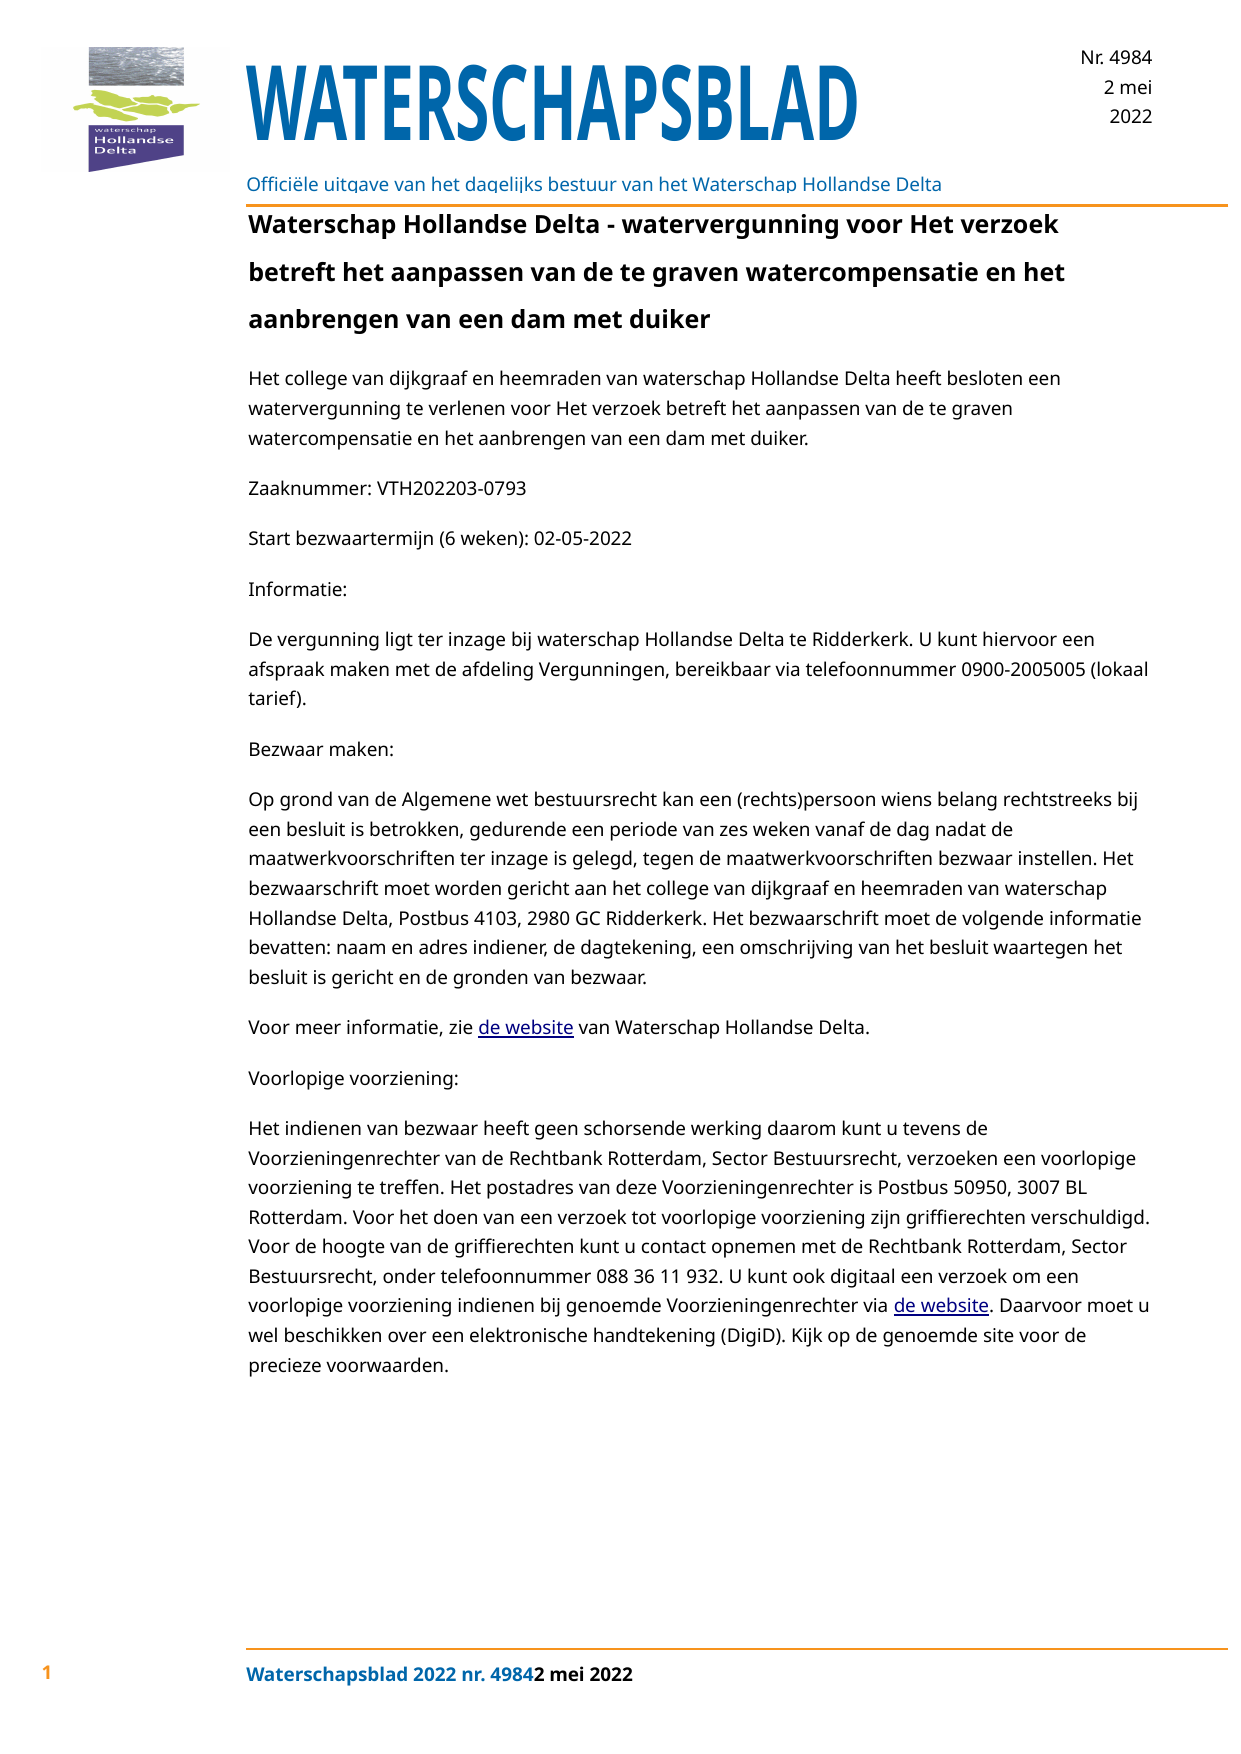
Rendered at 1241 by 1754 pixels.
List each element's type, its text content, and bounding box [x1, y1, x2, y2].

text Op grond van de Algemene wet bestuursrecht kan een (rechts)persoon wiens belang rechtstreeks bij een besluit is betrokken, gedurende een periode van zes weken vanaf de dag nadat de maatwerkvoorschriften ter inzage is gelegd, tegen de maatwerkvoorschriften bezwaar instellen. Het bezwaarschrift moet worden gericht aan het college van dijkgraaf en heemraden van waterschap Hollandse Delta, Postbus 4103, 2980 GC Ridderkerk. Het bezwaarschrift moet de volgende informatie bevatten: naam en adres indiener, de dagtekening, een omschrijving van het besluit waartegen het besluit is gericht en de gronden van bezwaar. [248, 786, 1152, 989]
text Voor meer informatie, zie de website van Waterschap Hollandse Delta. [248, 1014, 1152, 1040]
text Voorlopige voorziening: [248, 1065, 1152, 1090]
text Waterschap Hollandse Delta - watervergunning voor Het verzoek betreft het aanpassen van de te graven watercompensatie en het aanbrengen van een dam met duiker [248, 207, 1152, 336]
text Zaaknummer: VTH202203-0793 [248, 475, 1152, 501]
text Bezwaar maken: [248, 736, 1152, 762]
text Het college van dijkgraaf en heemraden van waterschap Hollandse Delta heeft besloten een watervergunning te verlenen voor Het verzoek betreft het aanpassen van de te graven watercompensatie en het aanbrengen van een dam met duiker. [248, 366, 1152, 450]
text Informatie: [248, 576, 1152, 602]
text Het indienen van bezwaar heeft geen schorsende werking daarom kunt u tevens de Voorzieningenrechter van de Rechtbank Rotterdam, Sector Bestuursrecht, verzoeken een voorlopige voorziening te treffen. Het postadres van deze Voorzieningenrechter is Postbus 50950, 3007 BL Rotterdam. Voor het doen van een verzoek tot voorlopige voorziening zijn griffierechten verschuldigd. Voor de hoogte van de griffierechten kunt u contact opnemen met de Rechtbank Rotterdam, Sector Bestuursrecht, onder telefoonnummer 088 36 11 932. U kunt ook digitaal een verzoek om een voorlopige voorziening indienen bij genoemde Voorzieningenrechter via de website. Daarvoor moet u wel beschikken over een elektronische handtekening (DigiD). Kijk op de genoemde site voor de precieze voorwaarden. [248, 1115, 1152, 1377]
picture [41, 47, 231, 172]
text Start bezwaartermijn (6 weken): 02-05-2022 [248, 526, 1152, 551]
text De vergunning ligt ter inzage bij waterschap Hollandse Delta te Ridderkerk. U kunt hiervoor een afspraak maken met de afdeling Vergunningen, bereikbaar via telefoonnummer 0900-2005005 (lokaal tarief). [248, 626, 1152, 711]
